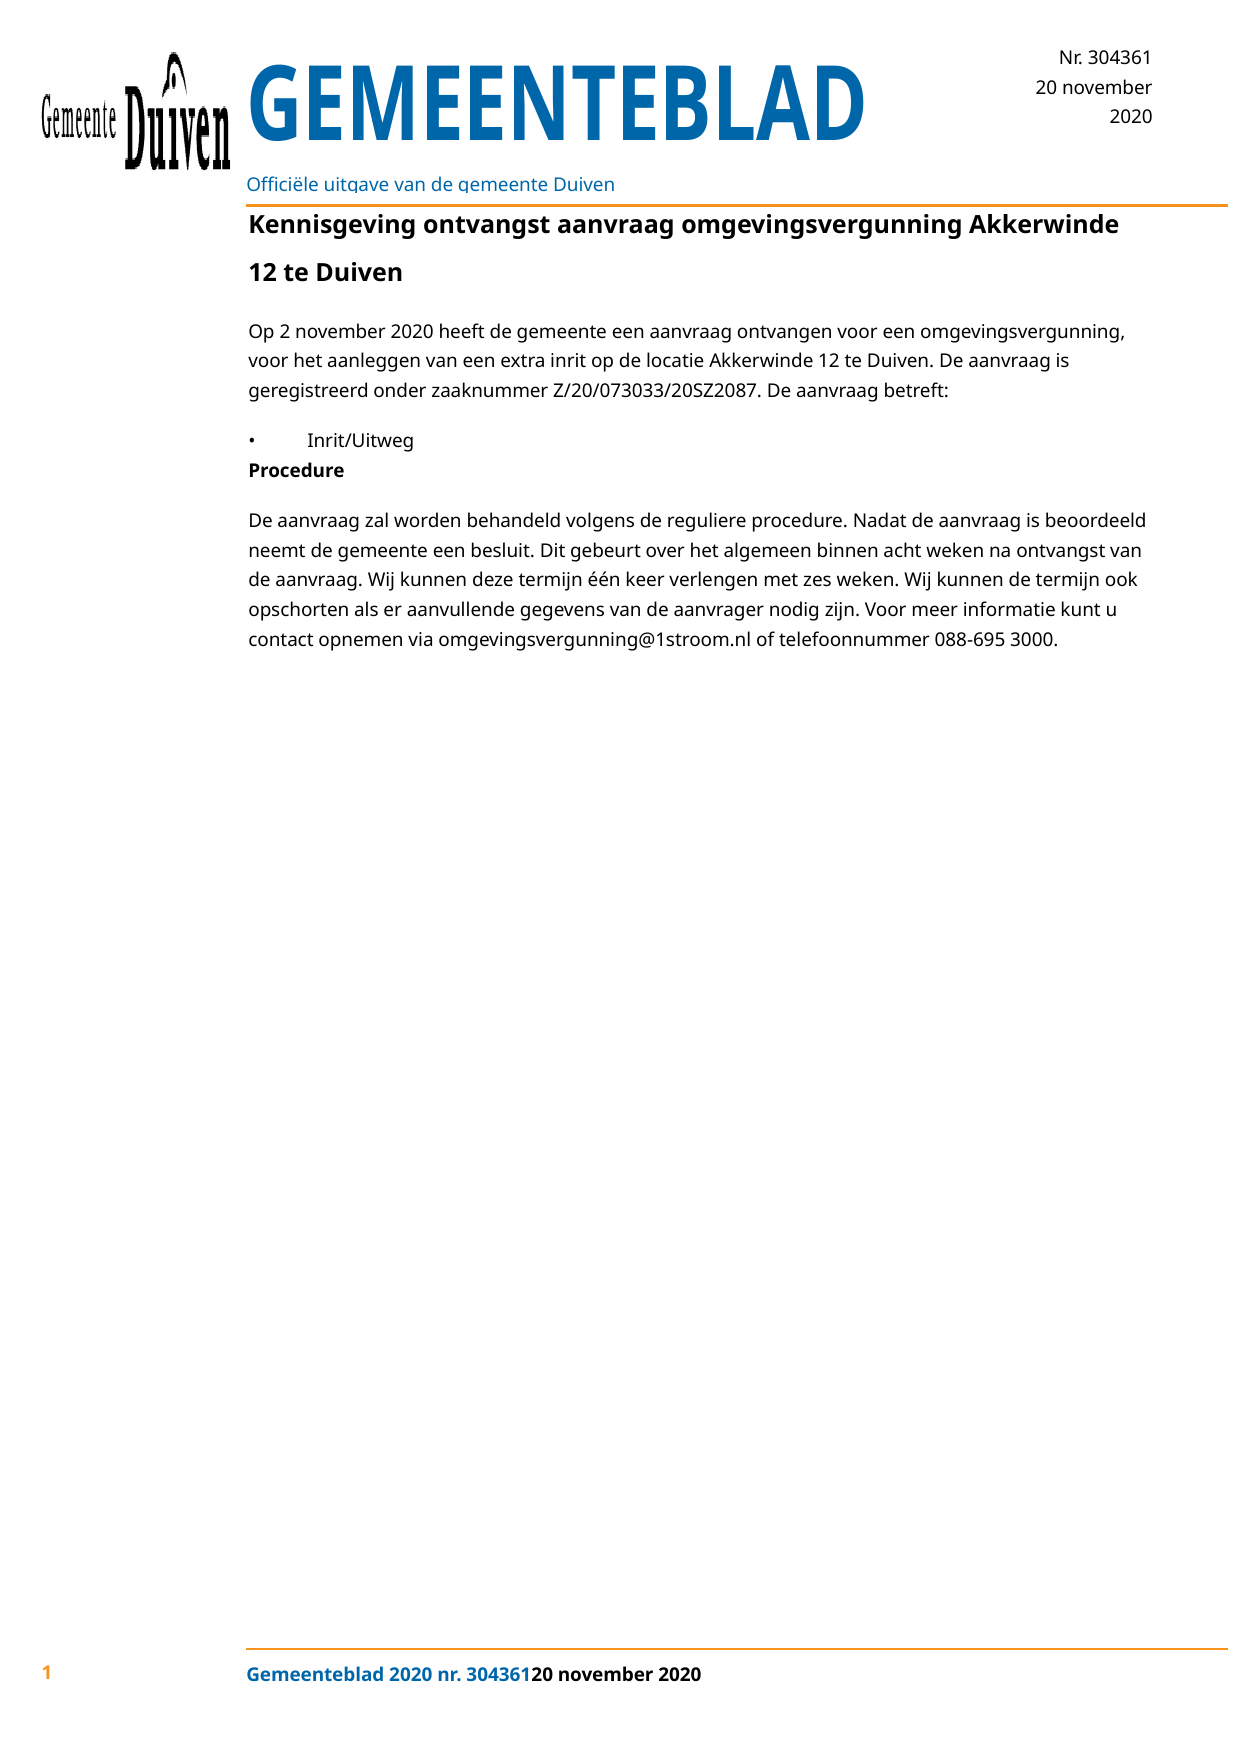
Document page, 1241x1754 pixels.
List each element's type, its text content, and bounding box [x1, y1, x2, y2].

text Kennisgeving ontvangst aanvraag omgevingsvergunning Akkerwinde 12 te Duiven [248, 207, 1152, 288]
picture [41, 47, 231, 172]
text Procedure [248, 457, 1152, 483]
text De aanvraag zal worden behandeld volgens de reguliere procedure. Nadat de aanvraag is beoordeeld neemt de gemeente een besluit. Dit gebeurt over het algemeen binnen acht weken na ontvangst van de aanvraag. Wij kunnen deze termijn één keer verlengen met zes weken. Wij kunnen de termijn ook opschorten als er aanvullende gegevens van de aanvrager nodig zijn. Voor meer informatie kunt u contact opnemen via omgevingsvergunning@1stroom.nl of telefoonnummer 088-695 3000. [248, 507, 1152, 652]
text Op 2 november 2020 heeft de gemeente een aanvraag ontvangen voor een omgevingsvergunning, voor het aanleggen van een extra inrit op de locatie Akkerwinde 12 te Duiven. De aanvraag is geregistreerd onder zaaknummer Z/20/073033/20SZ2087. De aanvraag betreft: [248, 318, 1152, 403]
list Inrit/Uitweg [248, 427, 1152, 453]
